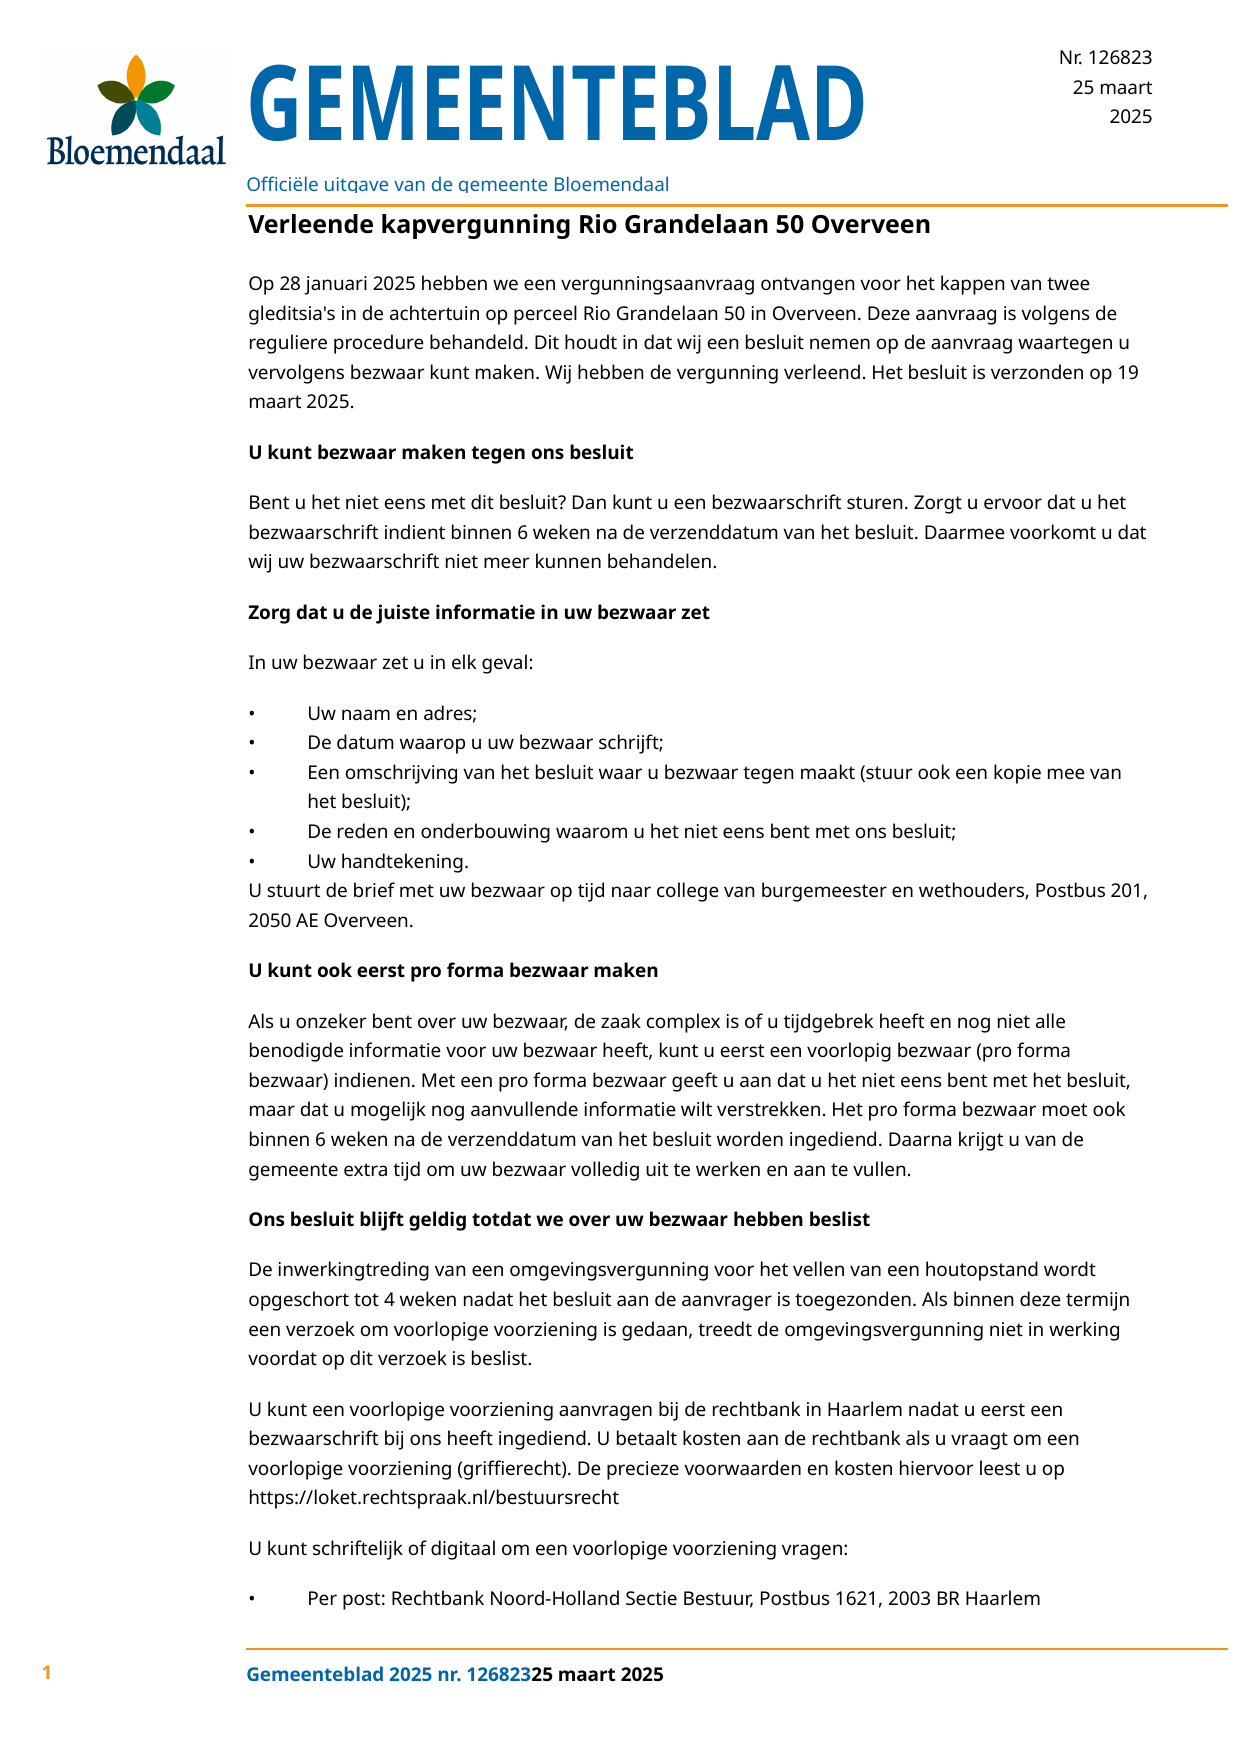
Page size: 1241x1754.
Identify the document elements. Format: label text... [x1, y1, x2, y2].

text Als u onzeker bent over uw bezwaar, de zaak complex is of u tijdgebrek heeft en nog niet alle benodigde informatie voor uw bezwaar heeft, kunt u eerst een voorlopig bezwaar (pro forma bezwaar) indienen. Met een pro forma bezwaar geeft u aan dat u het niet eens bent met het besluit, maar dat u mogelijk nog aanvullende informatie wilt verstrekken. Het pro forma bezwaar moet ook binnen 6 weken na de verzenddatum van het besluit worden ingediend. Daarna krijgt u van de gemeente extra tijd om uw bezwaar volledig uit te werken en aan te vullen. [248, 1008, 1152, 1181]
text Op 28 januari 2025 hebben we een vergunningsaanvraag ontvangen voor het kappen van twee gleditsia's in de achtertuin op perceel Rio Grandelaan 50 in Overveen. Deze aanvraag is volgens de reguliere procedure behandeld. Dit houdt in dat wij een besluit nemen op de aanvraag waartegen u vervolgens bezwaar kunt maken. Wij hebben de vergunning verleend. Het besluit is verzonden op 19 maart 2025. [248, 270, 1152, 414]
picture [41, 47, 231, 172]
list Uw naam en adres; [248, 700, 1152, 726]
text Verleende kapvergunning Rio Grandelaan 50 Overveen [248, 207, 1152, 241]
text U kunt een voorlopige voorziening aanvragen bij de rechtbank in Haarlem nadat u eerst een bezwaarschrift bij ons heeft ingediend. U betaalt kosten aan de rechtbank als u vraagt om een voorlopige voorziening (griffierecht). De precieze voorwaarden en kosten hiervoor leest u op https://loket.rechtspraak.nl/bestuursrecht [248, 1396, 1152, 1510]
list De reden en onderbouwing waarom u het niet eens bent met ons besluit; [248, 818, 1152, 844]
text Zorg dat u de juiste informatie in uw bezwaar zet [248, 599, 1152, 625]
text U stuurt de brief met uw bezwaar op tijd naar college van burgemeester en wethouders, Postbus 201, 2050 AE Overveen. [248, 877, 1152, 933]
text U kunt bezwaar maken tegen ons besluit [248, 439, 1152, 465]
list De datum waarop u uw bezwaar schrijft; [248, 729, 1152, 755]
text Bent u het niet eens met dit besluit? Dan kunt u een bezwaarschrift sturen. Zorgt u ervoor dat u het bezwaarschrift indient binnen 6 weken na de verzenddatum van het besluit. Daarmee voorkomt u dat wij uw bezwaarschrift niet meer kunnen behandelen. [248, 489, 1152, 574]
text U kunt ook eerst pro forma bezwaar maken [248, 957, 1152, 983]
text Ons besluit blijft geldig totdat we over uw bezwaar hebben beslist [248, 1206, 1152, 1232]
list Een omschrijving van het besluit waar u bezwaar tegen maakt (stuur ook een kopie mee van het besluit); [248, 759, 1152, 814]
text De inwerkingtreding van een omgevingsvergunning voor het vellen van een houtopstand wordt opgeschort tot 4 weken nadat het besluit aan de aanvrager is toegezonden. Als binnen deze termijn een verzoek om voorlopige voorziening is gedaan, treedt de omgevingsvergunning niet in werking voordat op dit verzoek is beslist. [248, 1257, 1152, 1371]
list Uw handtekening. [248, 848, 1152, 873]
text U kunt schriftelijk of digitaal om een voorlopige voorziening vragen: [248, 1535, 1152, 1561]
list Per post: Rechtbank Noord-Holland Sectie Bestuur, Postbus 1621, 2003 BR Haarlem [248, 1585, 1152, 1611]
text In uw bezwaar zet u in elk geval: [248, 649, 1152, 675]
